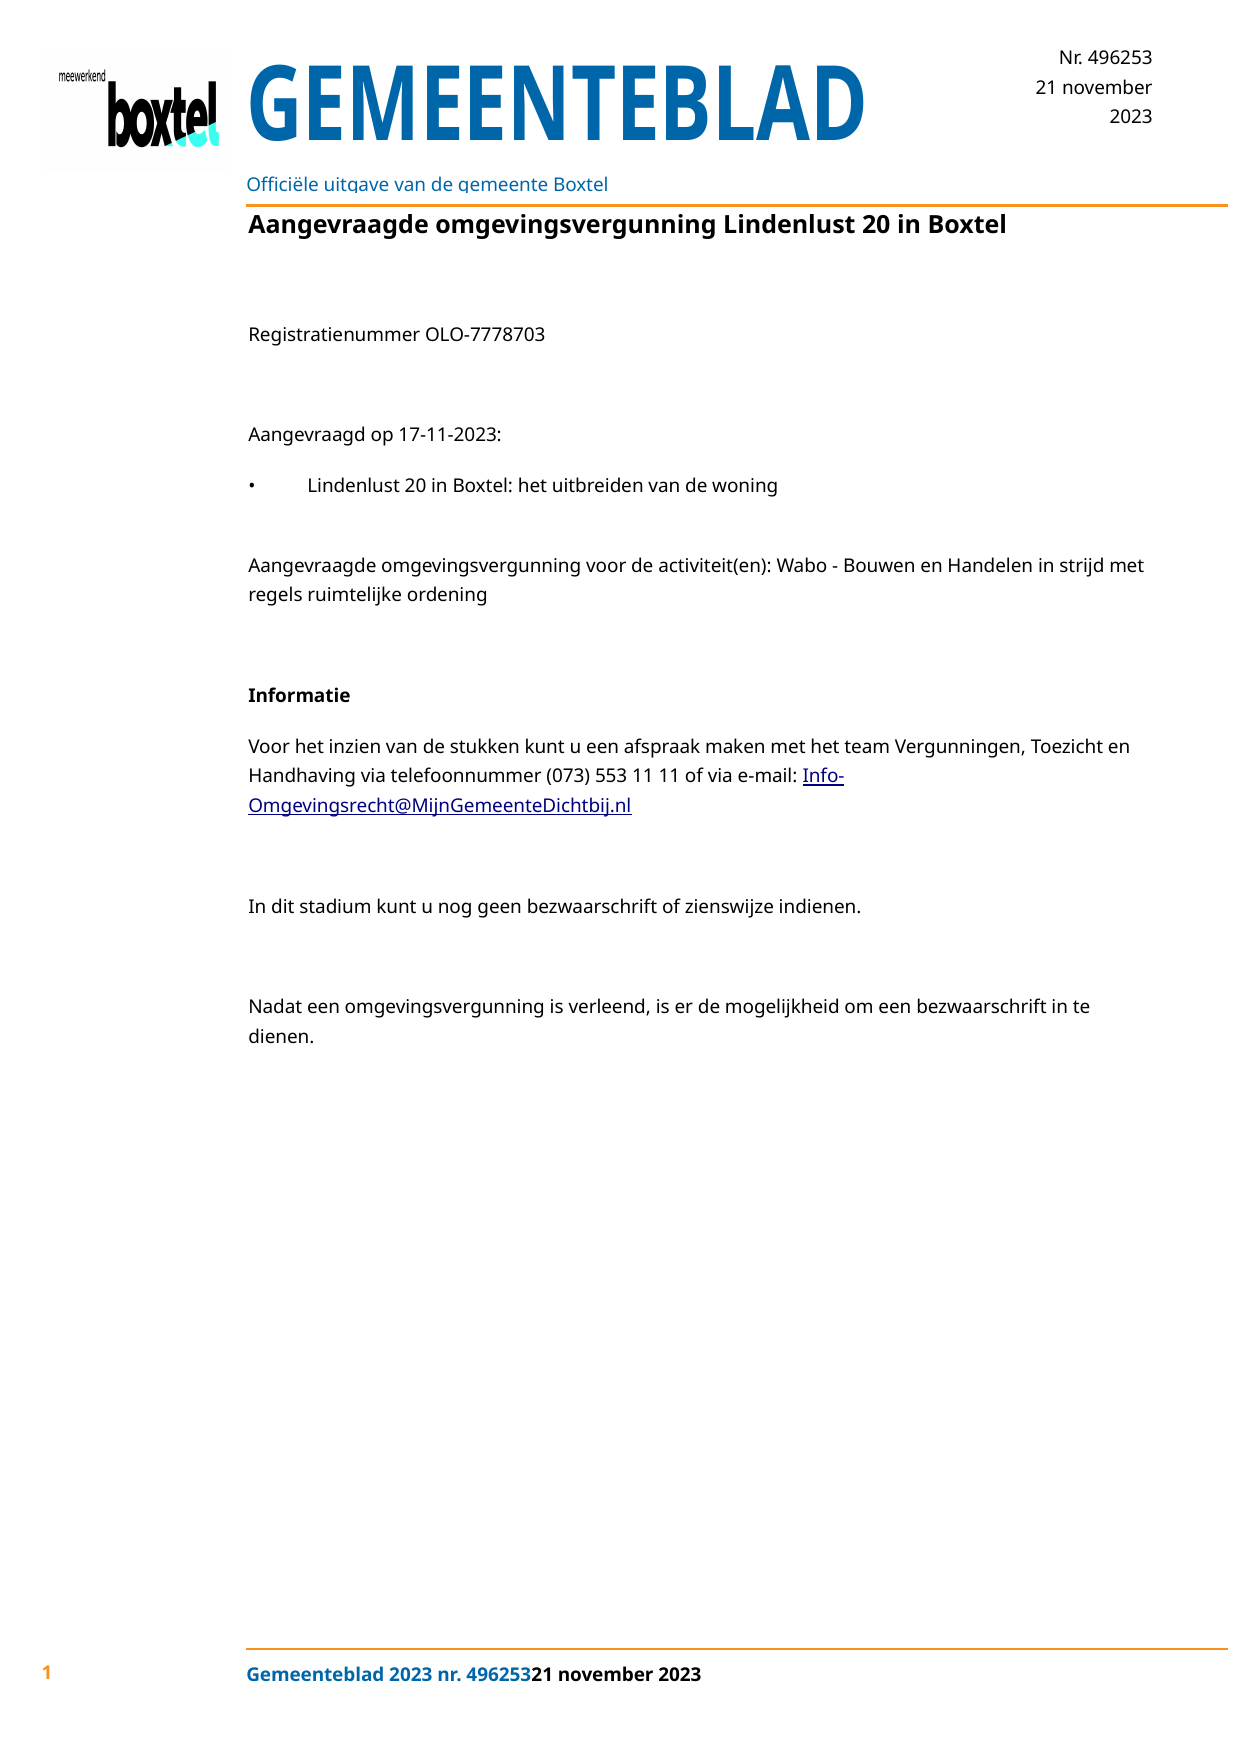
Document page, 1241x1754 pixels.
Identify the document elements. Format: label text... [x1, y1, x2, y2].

text Aangevraagde omgevingsvergunning voor de activiteit(en): Wabo - Bouwen en Handelen in strijd met regels ruimtelijke ordening [248, 552, 1152, 607]
text Voor het inzien van de stukken kunt u een afspraak maken met het team Vergunningen, Toezicht en Handhaving via telefoonnummer (073) 553 11 11 of via e-mail: Info-Omgevingsrecht@MijnGemeenteDichtbij.nl [248, 733, 1152, 818]
picture [41, 47, 231, 172]
text Aangevraagde omgevingsvergunning Lindenlust 20 in Boxtel [248, 207, 1152, 241]
text Aangevraagd op 17-11-2023: [248, 422, 1152, 447]
text Nadat een omgevingsvergunning is verleend, is er de mogelijkheid om een bezwaarschrift in te dienen. [248, 994, 1152, 1049]
text Registratienummer OLO-7778703 [248, 321, 1152, 346]
text Informatie [248, 682, 1152, 708]
list Lindenlust 20 in Boxtel: het uitbreiden van de woning [248, 472, 1152, 498]
text In dit stadium kunt u nog geen bezwaarschrift of zienswijze indienen. [248, 893, 1152, 918]
